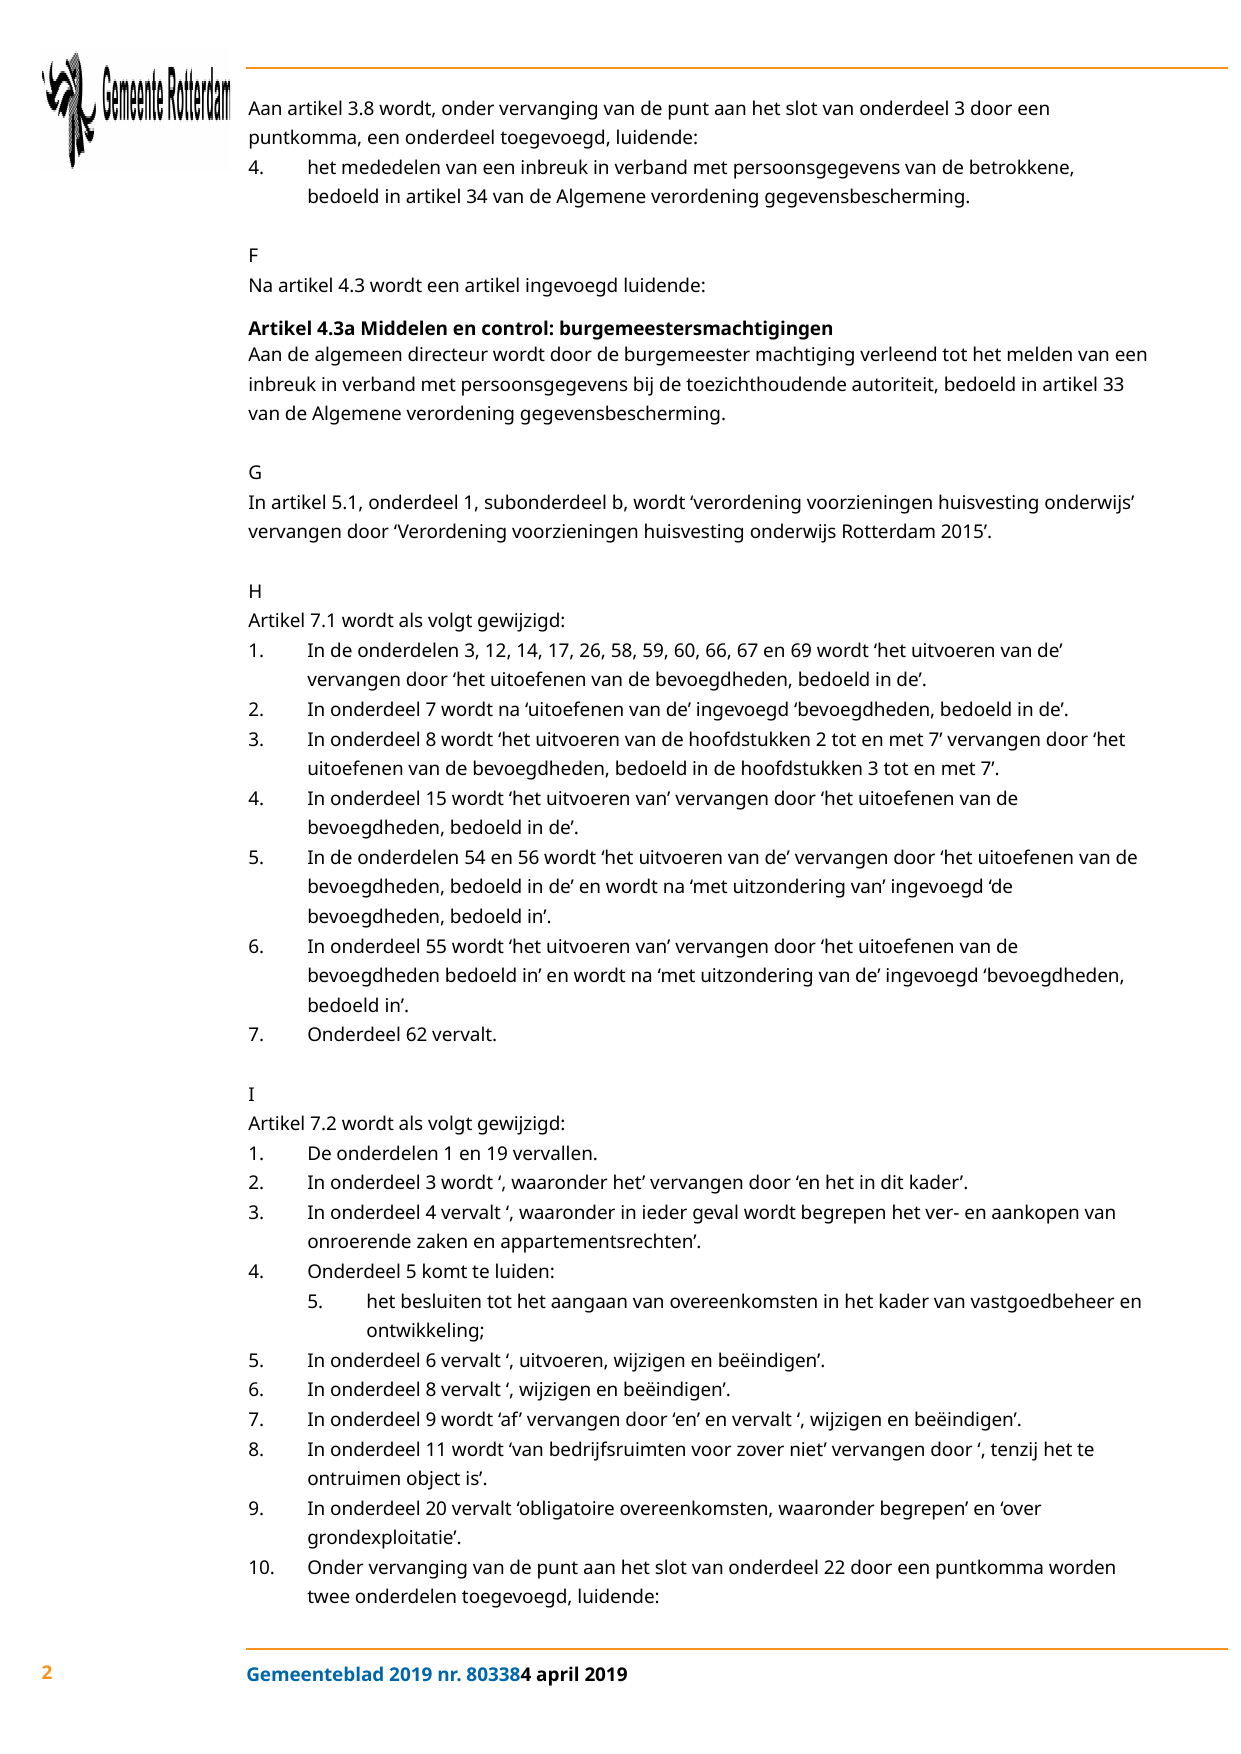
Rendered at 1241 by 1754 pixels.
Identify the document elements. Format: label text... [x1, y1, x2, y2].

list De onderdelen 1 en 19 vervallen. [248, 1140, 1152, 1166]
text Artikel 4.3a Middelen en control: burgemeestersmachtigingen [248, 315, 1152, 341]
list Onderdeel 5 komt te luiden: [248, 1258, 1152, 1284]
list In onderdeel 7 wordt na ‘uitoefenen van de’ ingevoegd ‘bevoegdheden, bedoeld in de’. [248, 696, 1152, 722]
list In onderdeel 8 wordt ‘het uitvoeren van de hoofdstukken 2 tot en met 7’ vervangen door ‘het uitoefenen van de bevoegdheden, bedoeld in de hoofdstukken 3 tot en met 7’. [248, 726, 1152, 781]
list Onderdeel 62 vervalt. [248, 1022, 1152, 1047]
list In onderdeel 15 wordt ‘het uitvoeren van’ vervangen door ‘het uitoefenen van de bevoegdheden, bedoeld in de’. [248, 785, 1152, 840]
list In onderdeel 6 vervalt ‘, uitvoeren, wijzigen en beëindigen’. [248, 1347, 1152, 1373]
list het mededelen van een inbreuk in verband met persoonsgegevens van de betrokkene, bedoeld in artikel 34 van de Algemene verordening gegevensbescherming. [248, 154, 1152, 209]
list In de onderdelen 3, 12, 14, 17, 26, 58, 59, 60, 66, 67 en 69 wordt ‘het uitvoeren van de’ vervangen door ‘het uitoefenen van de bevoegdheden, bedoeld in de’. [248, 637, 1152, 692]
list In onderdeel 55 wordt ‘het uitvoeren van’ vervangen door ‘het uitoefenen van de bevoegdheden bedoeld in’ en wordt na ‘met uitzondering van de’ ingevoegd ‘bevoegdheden, bedoeld in’. [248, 933, 1152, 1018]
list In onderdeel 8 vervalt ‘, wijzigen en beëindigen’. [248, 1377, 1152, 1402]
list In onderdeel 9 wordt ‘af’ vervangen door ‘en’ en vervalt ‘, wijzigen en beëindigen’. [248, 1406, 1152, 1432]
text Artikel 7.2 wordt als volgt gewijzigd: [248, 1110, 1152, 1136]
text Na artikel 4.3 wordt een artikel ingevoegd luidende: [248, 272, 1152, 298]
picture [41, 47, 231, 172]
text Artikel 7.1 wordt als volgt gewijzigd: [248, 607, 1152, 633]
text I [248, 1081, 1152, 1106]
list Onder vervanging van de punt aan het slot van onderdeel 22 door een puntkomma worden twee onderdelen toegevoegd, luidende: [248, 1554, 1152, 1609]
list In onderdeel 3 wordt ‘, waaronder het’ vervangen door ‘en het in dit kader’. [248, 1169, 1152, 1195]
list In onderdeel 4 vervalt ‘, waaronder in ieder geval wordt begrepen het ver- en aankopen van onroerende zaken en appartementsrechten’. [248, 1199, 1152, 1254]
list In onderdeel 20 vervalt ‘obligatoire overeenkomsten, waaronder begrepen’ en ‘over grondexploitatie’. [248, 1495, 1152, 1550]
text In artikel 5.1, onderdeel 1, subonderdeel b, wordt ‘verordening voorzieningen huisvesting onderwijs’ vervangen door ‘Verordening voorzieningen huisvesting onderwijs Rotterdam 2015’. [248, 489, 1152, 544]
list het besluiten tot het aangaan van overeenkomsten in het kader van vastgoedbeheer en ontwikkeling; [307, 1288, 1152, 1343]
text Aan artikel 3.8 wordt, onder vervanging van de punt aan het slot van onderdeel 3 door een puntkomma, een onderdeel toegevoegd, luidende: [248, 95, 1152, 150]
list In de onderdelen 54 en 56 wordt ‘het uitvoeren van de’ vervangen door ‘het uitoefenen van de bevoegdheden, bedoeld in de’ en wordt na ‘met uitzondering van’ ingevoegd ‘de bevoegdheden, bedoeld in’. [248, 844, 1152, 929]
text F [248, 243, 1152, 268]
text G [248, 459, 1152, 485]
list In onderdeel 11 wordt ‘van bedrijfsruimten voor zover niet’ vervangen door ‘, tenzij het te ontruimen object is’. [248, 1436, 1152, 1491]
text Aan de algemeen directeur wordt door de burgemeester machtiging verleend tot het melden van een inbreuk in verband met persoonsgegevens bij de toezichthoudende autoriteit, bedoeld in artikel 33 van de Algemene verordening gegevensbescherming. [248, 341, 1152, 426]
text H [248, 578, 1152, 603]
